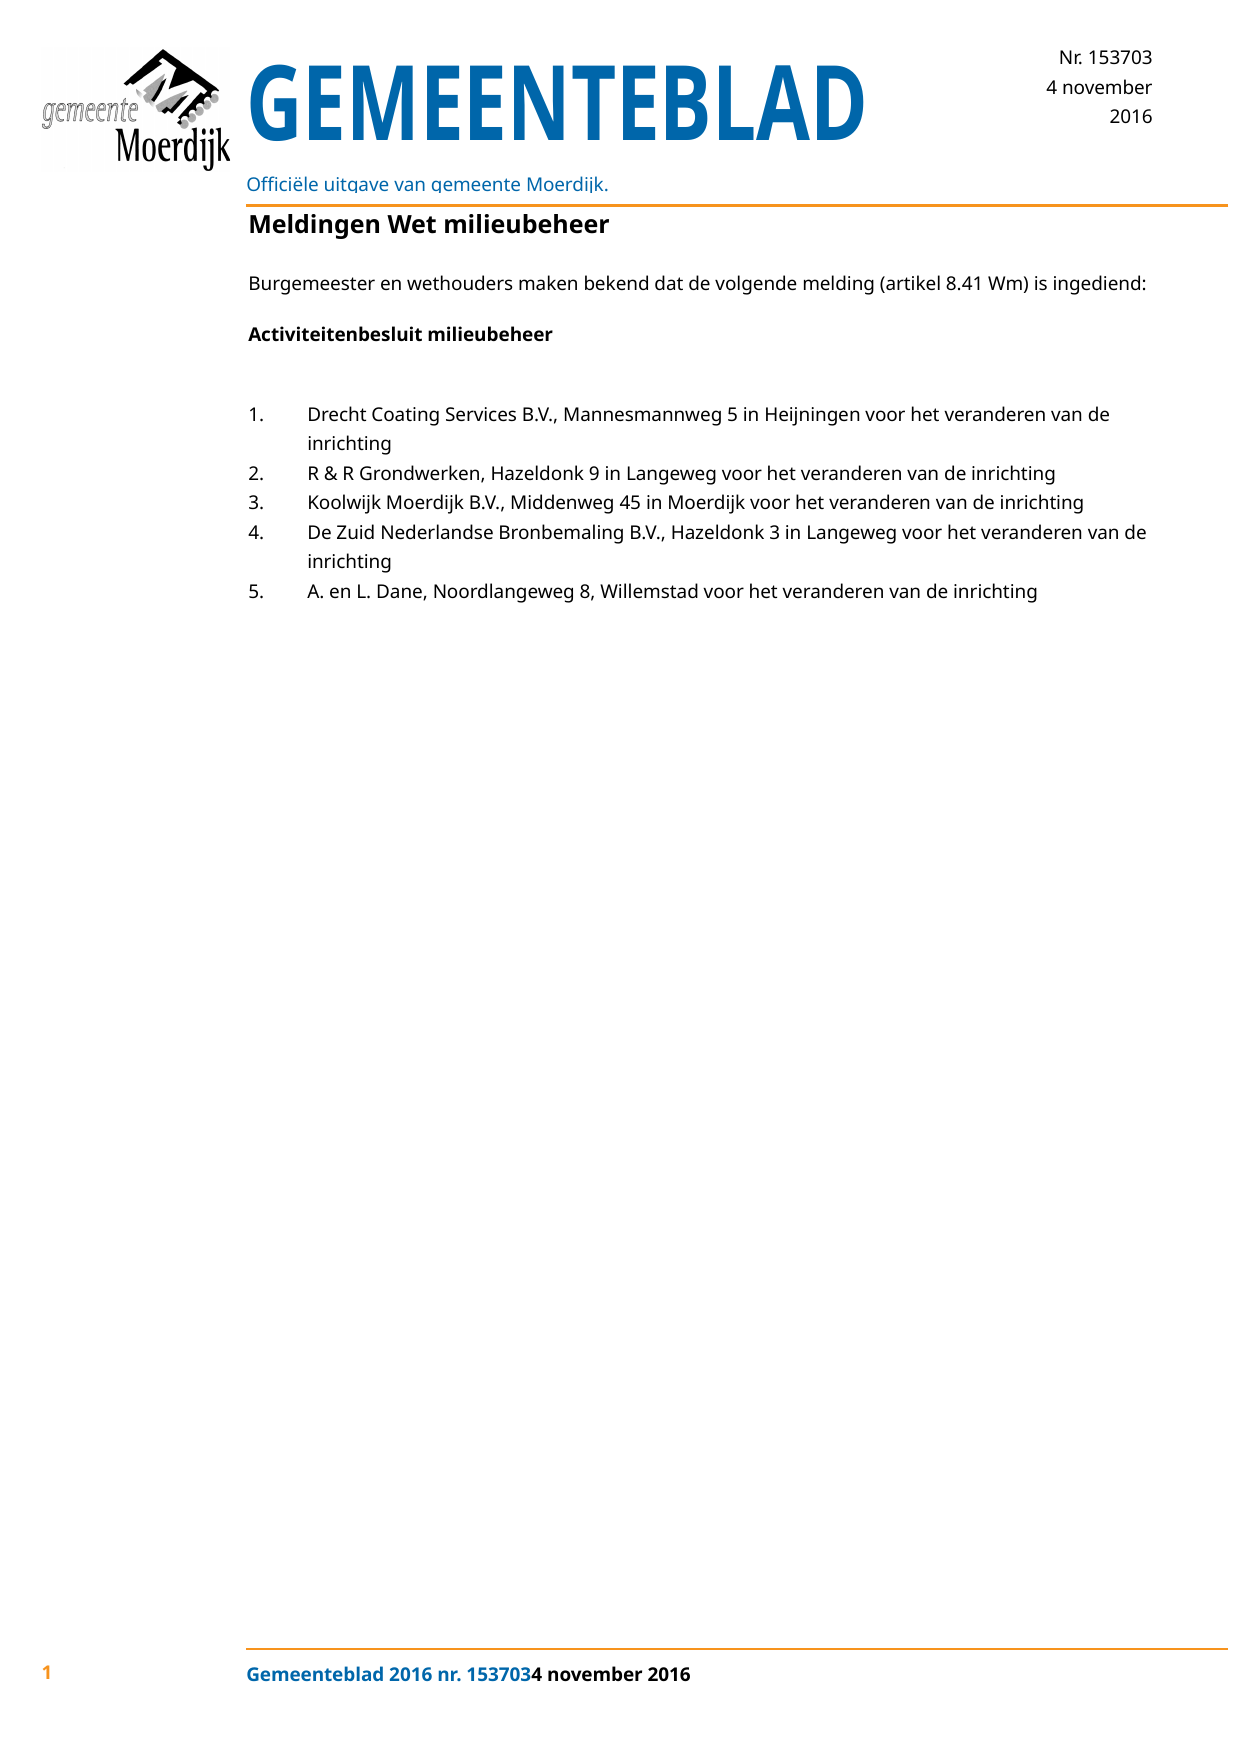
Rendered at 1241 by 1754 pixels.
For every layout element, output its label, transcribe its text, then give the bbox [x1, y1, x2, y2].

text Activiteitenbesluit milieubeheer [248, 321, 1152, 346]
text Burgemeester en wethouders maken bekend dat de volgende melding (artikel 8.41 Wm) is ingediend: [248, 270, 1152, 296]
list De Zuid Nederlandse Bronbemaling B.V., Hazeldonk 3 in Langeweg voor het veranderen van de inrichting [248, 519, 1152, 574]
list Drecht Coating Services B.V., Mannesmannweg 5 in Heijningen voor het veranderen van de inrichting [248, 401, 1152, 456]
list R & R Grondwerken, Hazeldonk 9 in Langeweg voor het veranderen van de inrichting [248, 460, 1152, 486]
list A. en L. Dane, Noordlangeweg 8, Willemstad voor het veranderen van de inrichting [248, 578, 1152, 604]
picture [41, 47, 231, 172]
text Meldingen Wet milieubeheer [248, 207, 1152, 241]
list Koolwijk Moerdijk B.V., Middenweg 45 in Moerdijk voor het veranderen van de inrichting [248, 489, 1152, 515]
